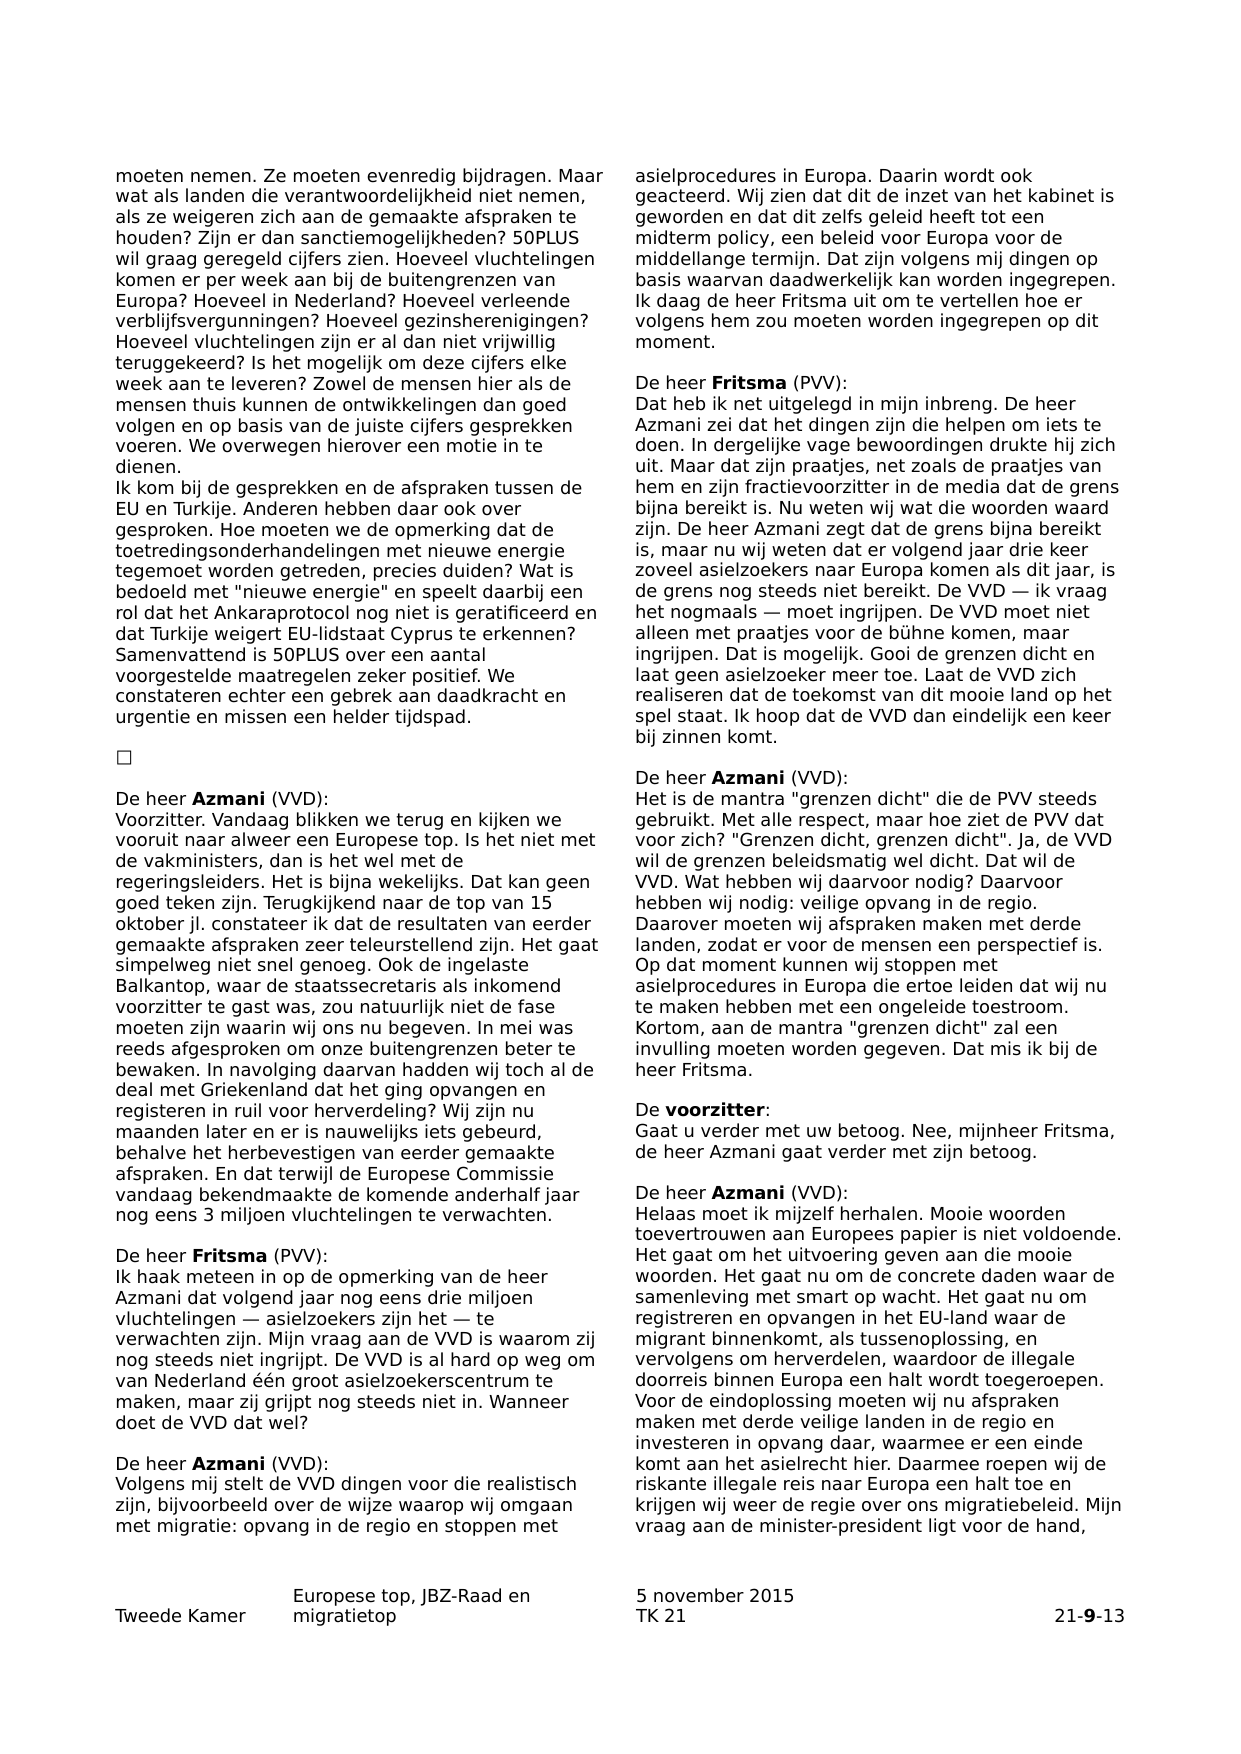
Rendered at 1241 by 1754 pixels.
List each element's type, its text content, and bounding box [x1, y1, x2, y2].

text De voorzitter: [635, 1100, 1125, 1121]
text asielprocedures in Europa. Daarin wordt ook geacteerd. Wij zien dat dit de inzet van het kabinet is geworden en dat dit zelfs geleid heeft tot een midterm policy, een beleid voor Europa voor de middellange termijn. Dat zijn volgens mij dingen op basis waarvan daadwerkelijk kan worden ingegrepen. Ik daag de heer Fritsma uit om te vertellen hoe er volgens hem zou moeten worden ingegrepen op dit moment. [635, 165, 1125, 353]
text De heer Azmani (VVD): [635, 768, 1125, 788]
text De heer Azmani (VVD): [115, 1453, 605, 1474]
text Volgens mij stelt de VVD dingen voor die realistisch zijn, bijvoorbeeld over de wijze waarop wij omgaan met migratie: opvang in de regio en stoppen met [115, 1474, 605, 1537]
text ⬜ [115, 748, 605, 768]
text Dat heb ik net uitgelegd in mijn inbreng. De heer Azmani zei dat het dingen zijn die helpen om iets te doen. In dergelijke vage bewoordingen drukte hij zich uit. Maar dat zijn praatjes, net zoals de praatjes van hem en zijn fractievoorzitter in de media dat de grens bijna bereikt is. Nu weten wij wat die woorden waard zijn. De heer Azmani zegt dat de grens bijna bereikt is, maar nu wij weten dat er volgend jaar drie keer zoveel asielzoekers naar Europa komen als dit jaar, is de grens nog steeds niet bereikt. De VVD — ik vraag het nogmaals — moet ingrijpen. De VVD moet niet alleen met praatjes voor de bühne komen, maar ingrijpen. Dat is mogelijk. Gooi de grenzen dicht en laat geen asielzoeker meer toe. Laat de VVD zich realiseren dat de toekomst van dit mooie land op het spel staat. Ik hoop dat de VVD dan eindelijk een keer bij zinnen komt. [635, 393, 1125, 748]
text Samenvattend is 50PLUS over een aantal voorgestelde maatregelen zeker positief. We constateren echter een gebrek aan daadkracht en urgentie en missen een helder tijdspad. [115, 644, 605, 728]
text Gaat u verder met uw betoog. Nee, mijnheer Fritsma, de heer Azmani gaat verder met zijn betoog. [635, 1121, 1125, 1162]
text Het is de mantra "grenzen dicht" die de PVV steeds gebruikt. Met alle respect, maar hoe ziet de PVV dat voor zich? "Grenzen dicht, grenzen dicht". Ja, de VVD wil de grenzen beleidsmatig wel dicht. Dat wil de VVD. Wat hebben wij daarvoor nodig? Daarvoor hebben wij nodig: veilige opvang in de regio. Daarover moeten wij afspraken maken met derde landen, zodat er voor de mensen een perspectief is. Op dat moment kunnen wij stoppen met asielprocedures in Europa die ertoe leiden dat wij nu te maken hebben met een ongeleide toestroom. Kortom, aan de mantra "grenzen dicht" zal een invulling moeten worden gegeven. Dat mis ik bij de heer Fritsma. [635, 788, 1125, 1080]
text De heer Fritsma (PVV): [635, 373, 1125, 393]
text Helaas moet ik mijzelf herhalen. Mooie woorden toevertrouwen aan Europees papier is niet voldoende. Het gaat om het uitvoering geven aan die mooie woorden. Het gaat nu om de concrete daden waar de samenleving met smart op wacht. Het gaat nu om registreren en opvangen in het EU-land waar de migrant binnenkomt, als tussenoplossing, en vervolgens om herverdelen, waardoor de illegale doorreis binnen Europa een halt wordt toegeroepen. Voor de eindoplossing moeten wij nu afspraken maken met derde veilige landen in de regio en investeren in opvang daar, waarmee er een einde komt aan het asielrecht hier. Daarmee roepen wij de riskante illegale reis naar Europa een halt toe en krijgen wij weer de regie over ons migratiebeleid. Mijn vraag aan de minister-president ligt voor de hand, [635, 1203, 1125, 1537]
text Ik kom bij de gesprekken en de afspraken tussen de EU en Turkije. Anderen hebben daar ook over gesproken. Hoe moeten we de opmerking dat de toetredingsonderhandelingen met nieuwe energie tegemoet worden getreden, precies duiden? Wat is bedoeld met "nieuwe energie" en speelt daarbij een rol dat het Ankaraprotocol nog niet is geratificeerd en dat Turkije weigert EU-lidstaat Cyprus te erkennen? [115, 478, 605, 644]
text De heer Fritsma (PVV): [115, 1246, 605, 1267]
text De heer Azmani (VVD): [115, 788, 605, 809]
text moeten nemen. Ze moeten evenredig bijdragen. Maar wat als landen die verantwoordelijkheid niet nemen, als ze weigeren zich aan de gemaakte afspraken te houden? Zijn er dan sanctiemogelijkheden? 50PLUS wil graag geregeld cijfers zien. Hoeveel vluchtelingen komen er per week aan bij de buitengrenzen van Europa? Hoeveel in Nederland? Hoeveel verleende verblijfsvergunningen? Hoeveel gezinsherenigingen? Hoeveel vluchtelingen zijn er al dan niet vrijwillig teruggekeerd? Is het mogelijk om deze cijfers elke week aan te leveren? Zowel de mensen hier als de mensen thuis kunnen de ontwikkelingen dan goed volgen en op basis van de juiste cijfers gesprekken voeren. We overwegen hierover een motie in te dienen. [115, 165, 605, 478]
text De heer Azmani (VVD): [635, 1182, 1125, 1203]
text Ik haak meteen in op de opmerking van de heer Azmani dat volgend jaar nog eens drie miljoen vluchtelingen — asielzoekers zijn het — te verwachten zijn. Mijn vraag aan de VVD is waarom zij nog steeds niet ingrijpt. De VVD is al hard op weg om van Nederland één groot asielzoekerscentrum te maken, maar zij grijpt nog steeds niet in. Wanneer doet de VVD dat wel? [115, 1267, 605, 1433]
text Voorzitter. Vandaag blikken we terug en kijken we vooruit naar alweer een Europese top. Is het niet met de vakministers, dan is het wel met de regeringsleiders. Het is bijna wekelijks. Dat kan geen goed teken zijn. Terugkijkend naar de top van 15 oktober jl. constateer ik dat de resultaten van eerder gemaakte afspraken zeer teleurstellend zijn. Het gaat simpelweg niet snel genoeg. Ook de ingelaste Balkantop, waar de staatssecretaris als inkomend voorzitter te gast was, zou natuurlijk niet de fase moeten zijn waarin wij ons nu begeven. In mei was reeds afgesproken om onze buitengrenzen beter te bewaken. In navolging daarvan hadden wij toch al de deal met Griekenland dat het ging opvangen en registeren in ruil voor herverdeling? Wij zijn nu maanden later en er is nauwelijks iets gebeurd, behalve het herbevestigen van eerder gemaakte afspraken. En dat terwijl de Europese Commissie vandaag bekendmaakte de komende anderhalf jaar nog eens 3 miljoen vluchtelingen te verwachten. [115, 809, 605, 1226]
